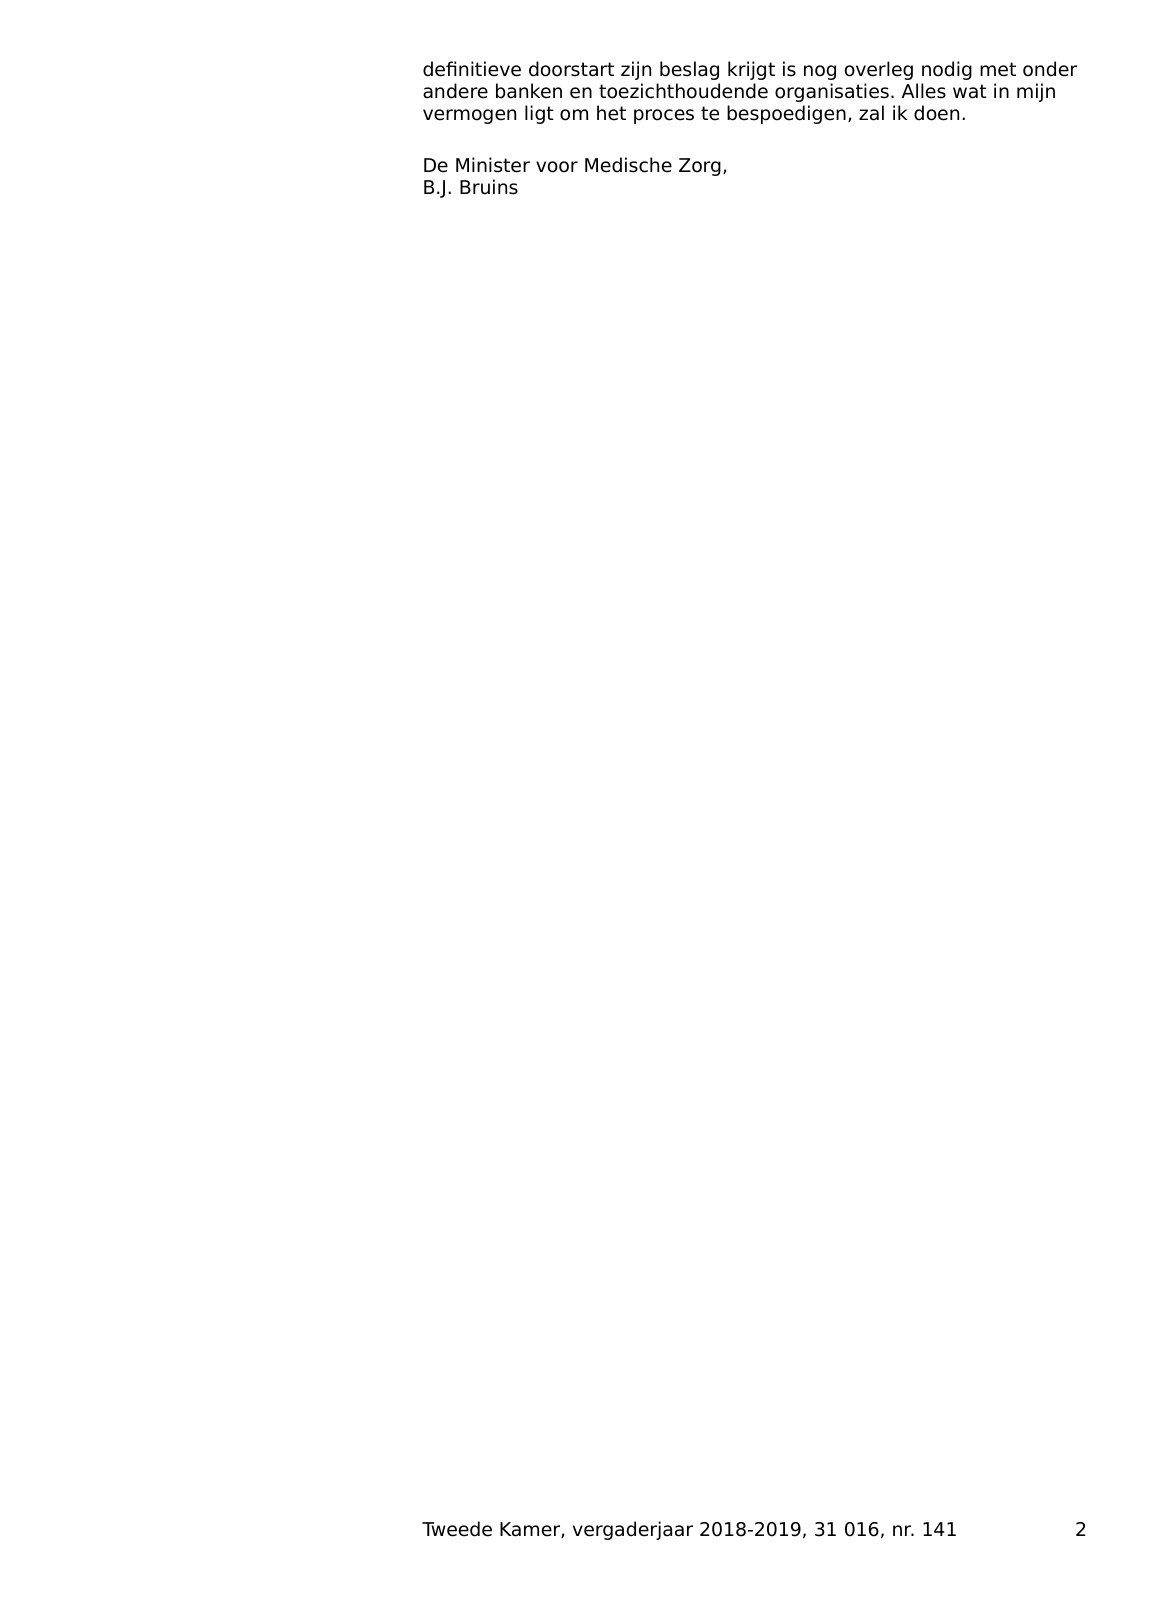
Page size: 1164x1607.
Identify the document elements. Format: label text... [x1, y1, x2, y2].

text De Minister voor Medische Zorg, B.J. Bruins [422, 155, 1087, 199]
text definitieve doorstart zijn beslag krijgt is nog overleg nodig met onder andere banken en toezichthoudende organisaties. Alles wat in mijn vermogen ligt om het proces te bespoedigen, zal ik doen. [422, 59, 1087, 125]
